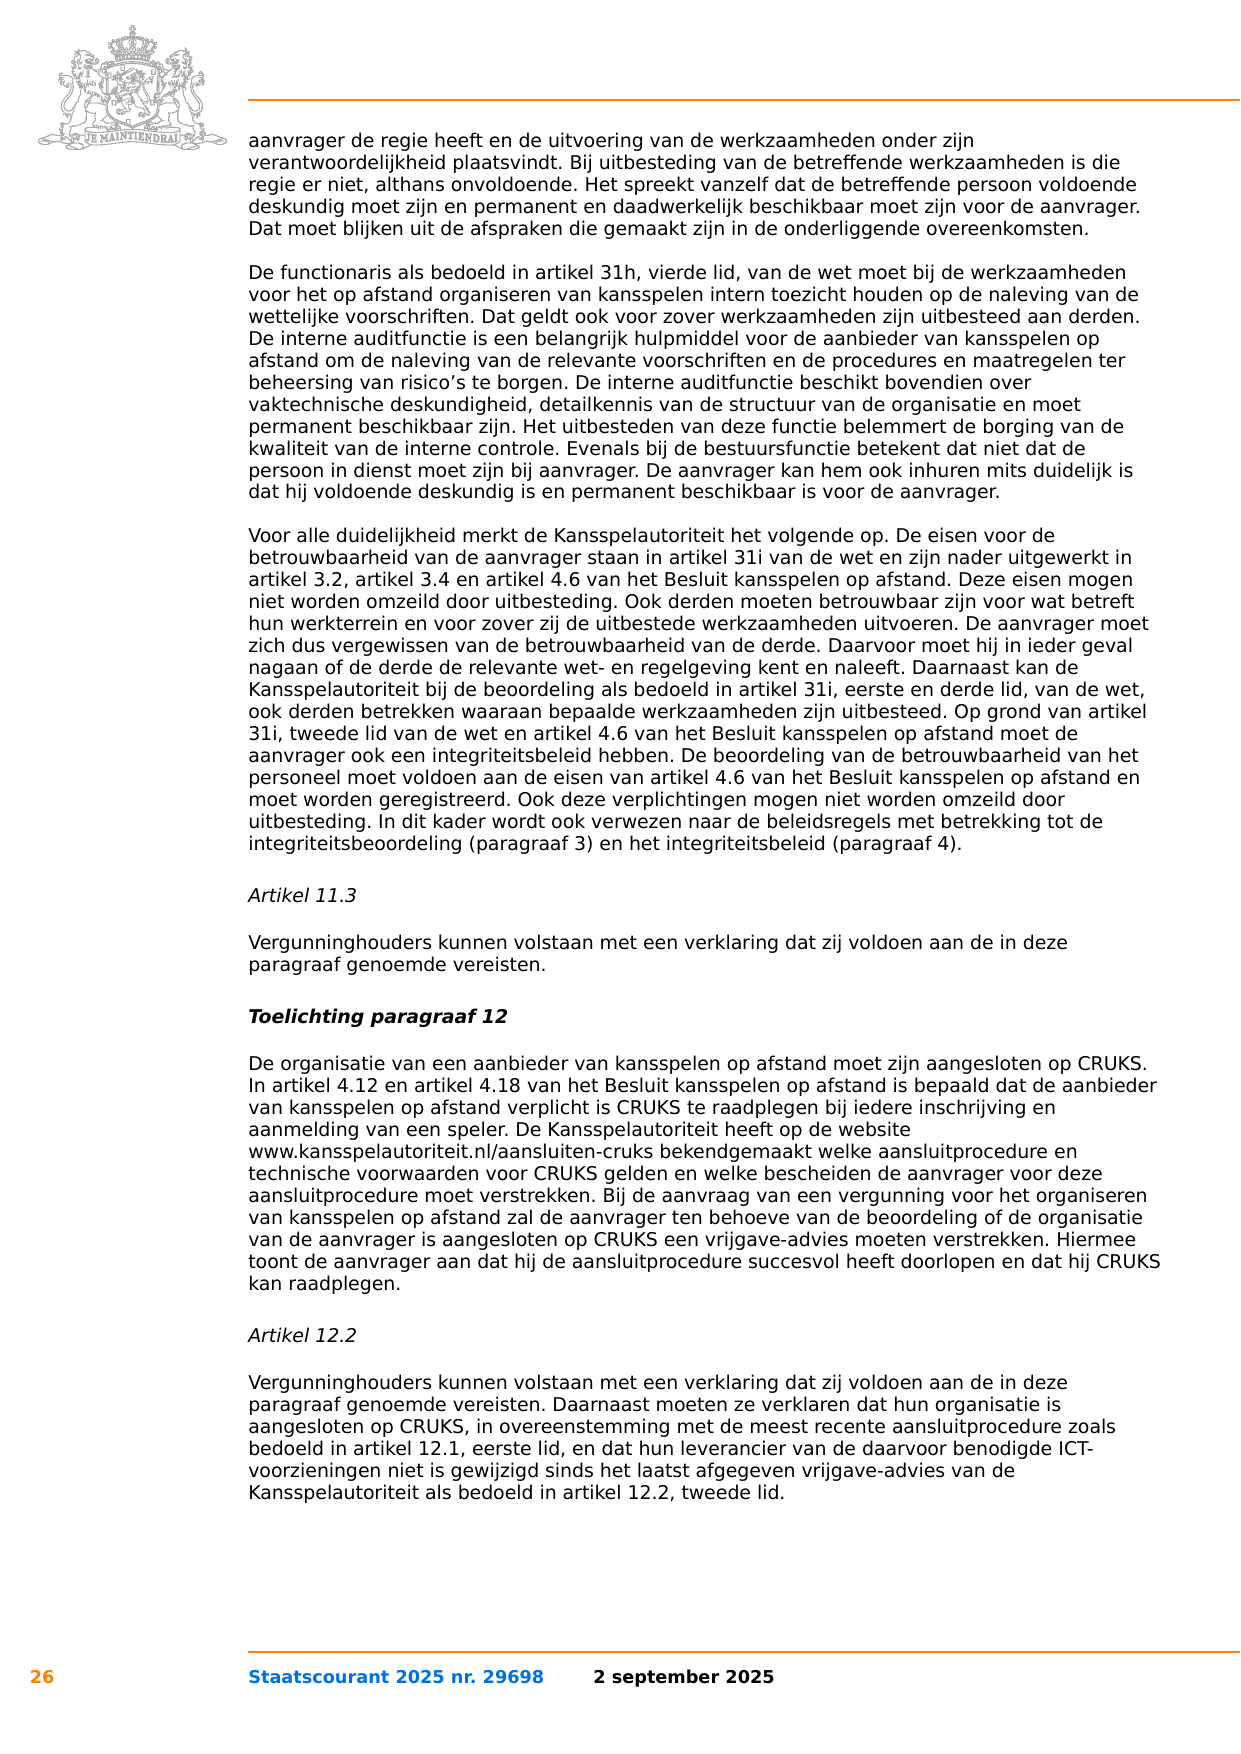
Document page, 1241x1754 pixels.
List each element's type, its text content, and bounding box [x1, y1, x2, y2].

subtitle Artikel 12.2 [248, 1325, 1163, 1347]
text De functionaris als bedoeld in artikel 31h, vierde lid, van de wet moet bij de werkzaamheden voor het op afstand organiseren van kansspelen intern toezicht houden op de naleving van de wettelijke voorschriften. Dat geldt ook voor zover werkzaamheden zijn uitbesteed aan derden. De interne auditfunctie is een belangrijk hulpmiddel voor de aanbieder van kansspelen op afstand om de naleving van de relevante voorschriften en de procedures en maatregelen ter beheersing van risico’s te borgen. De interne auditfunctie beschikt bovendien over vaktechnische deskundigheid, detailkennis van de structuur van de organisatie en moet permanent beschikbaar zijn. Het uitbesteden van deze functie belemmert de borging van de kwaliteit van de interne controle. Evenals bij de bestuursfunctie betekent dat niet dat de persoon in dienst moet zijn bij aanvrager. De aanvrager kan hem ook inhuren mits duidelijk is dat hij voldoende deskundig is en permanent beschikbaar is voor de aanvrager. [248, 262, 1163, 503]
picture [38, 25, 227, 150]
subtitle Artikel 11.3 [248, 885, 1163, 907]
text Vergunninghouders kunnen volstaan met een verklaring dat zij voldoen aan de in deze paragraaf genoemde vereisten. [248, 932, 1163, 976]
subtitle Toelichting paragraaf 12 [248, 1006, 1163, 1028]
text Vergunninghouders kunnen volstaan met een verklaring dat zij voldoen aan de in deze paragraaf genoemde vereisten. Daarnaast moeten ze verklaren dat hun organisatie is aangesloten op CRUKS, in overeenstemming met de meest recente aansluitprocedure zoals bedoeld in artikel 12.1, eerste lid, en dat hun leverancier van de daarvoor benodigde ICT-voorzieningen niet is gewijzigd sinds het laatst afgegeven vrijgave-advies van de Kansspelautoriteit als bedoeld in artikel 12.2, tweede lid. [248, 1372, 1163, 1503]
text aanvrager de regie heeft en de uitvoering van de werkzaamheden onder zijn verantwoordelijkheid plaatsvindt. Bij uitbesteding van de betreffende werkzaamheden is die regie er niet, althans onvoldoende. Het spreekt vanzelf dat de betreffende persoon voldoende deskundig moet zijn en permanent en daadwerkelijk beschikbaar moet zijn voor de aanvrager. Dat moet blijken uit de afspraken die gemaakt zijn in de onderliggende overeenkomsten. [248, 130, 1163, 240]
text De organisatie van een aanbieder van kansspelen op afstand moet zijn aangesloten op CRUKS. In artikel 4.12 en artikel 4.18 van het Besluit kansspelen op afstand is bepaald dat de aanbieder van kansspelen op afstand verplicht is CRUKS te raadplegen bij iedere inschrijving en aanmelding van een speler. De Kansspelautoriteit heeft op de website www.kansspelautoriteit.nl/aansluiten-cruks bekendgemaakt welke aansluitprocedure en technische voorwaarden voor CRUKS gelden en welke bescheiden de aanvrager voor deze aansluitprocedure moet verstrekken. Bij de aanvraag van een vergunning voor het organiseren van kansspelen op afstand zal de aanvrager ten behoeve van de beoordeling of de organisatie van de aanvrager is aangesloten op CRUKS een vrijgave-advies moeten verstrekken. Hiermee toont de aanvrager aan dat hij de aansluitprocedure succesvol heeft doorlopen en dat hij CRUKS kan raadplegen. [248, 1053, 1163, 1295]
text Voor alle duidelijkheid merkt de Kansspelautoriteit het volgende op. De eisen voor de betrouwbaarheid van de aanvrager staan in artikel 31i van de wet en zijn nader uitgewerkt in artikel 3.2, artikel 3.4 en artikel 4.6 van het Besluit kansspelen op afstand. Deze eisen mogen niet worden omzeild door uitbesteding. Ook derden moeten betrouwbaar zijn voor wat betreft hun werkterrein en voor zover zij de uitbestede werkzaamheden uitvoeren. De aanvrager moet zich dus vergewissen van de betrouwbaarheid van de derde. Daarvoor moet hij in ieder geval nagaan of de derde de relevante wet- en regelgeving kent en naleeft. Daarnaast kan de Kansspelautoriteit bij de beoordeling als bedoeld in artikel 31i, eerste en derde lid, van de wet, ook derden betrekken waaraan bepaalde werkzaamheden zijn uitbesteed. Op grond van artikel 31i, tweede lid van de wet en artikel 4.6 van het Besluit kansspelen op afstand moet de aanvrager ook een integriteitsbeleid hebben. De beoordeling van de betrouwbaarheid van het personeel moet voldoen aan de eisen van artikel 4.6 van het Besluit kansspelen op afstand en moet worden geregistreerd. Ook deze verplichtingen mogen niet worden omzeild door uitbesteding. In dit kader wordt ook verwezen naar de beleidsregels met betrekking tot de integriteitsbeoordeling (paragraaf 3) en het integriteitsbeleid (paragraaf 4). [248, 525, 1163, 855]
